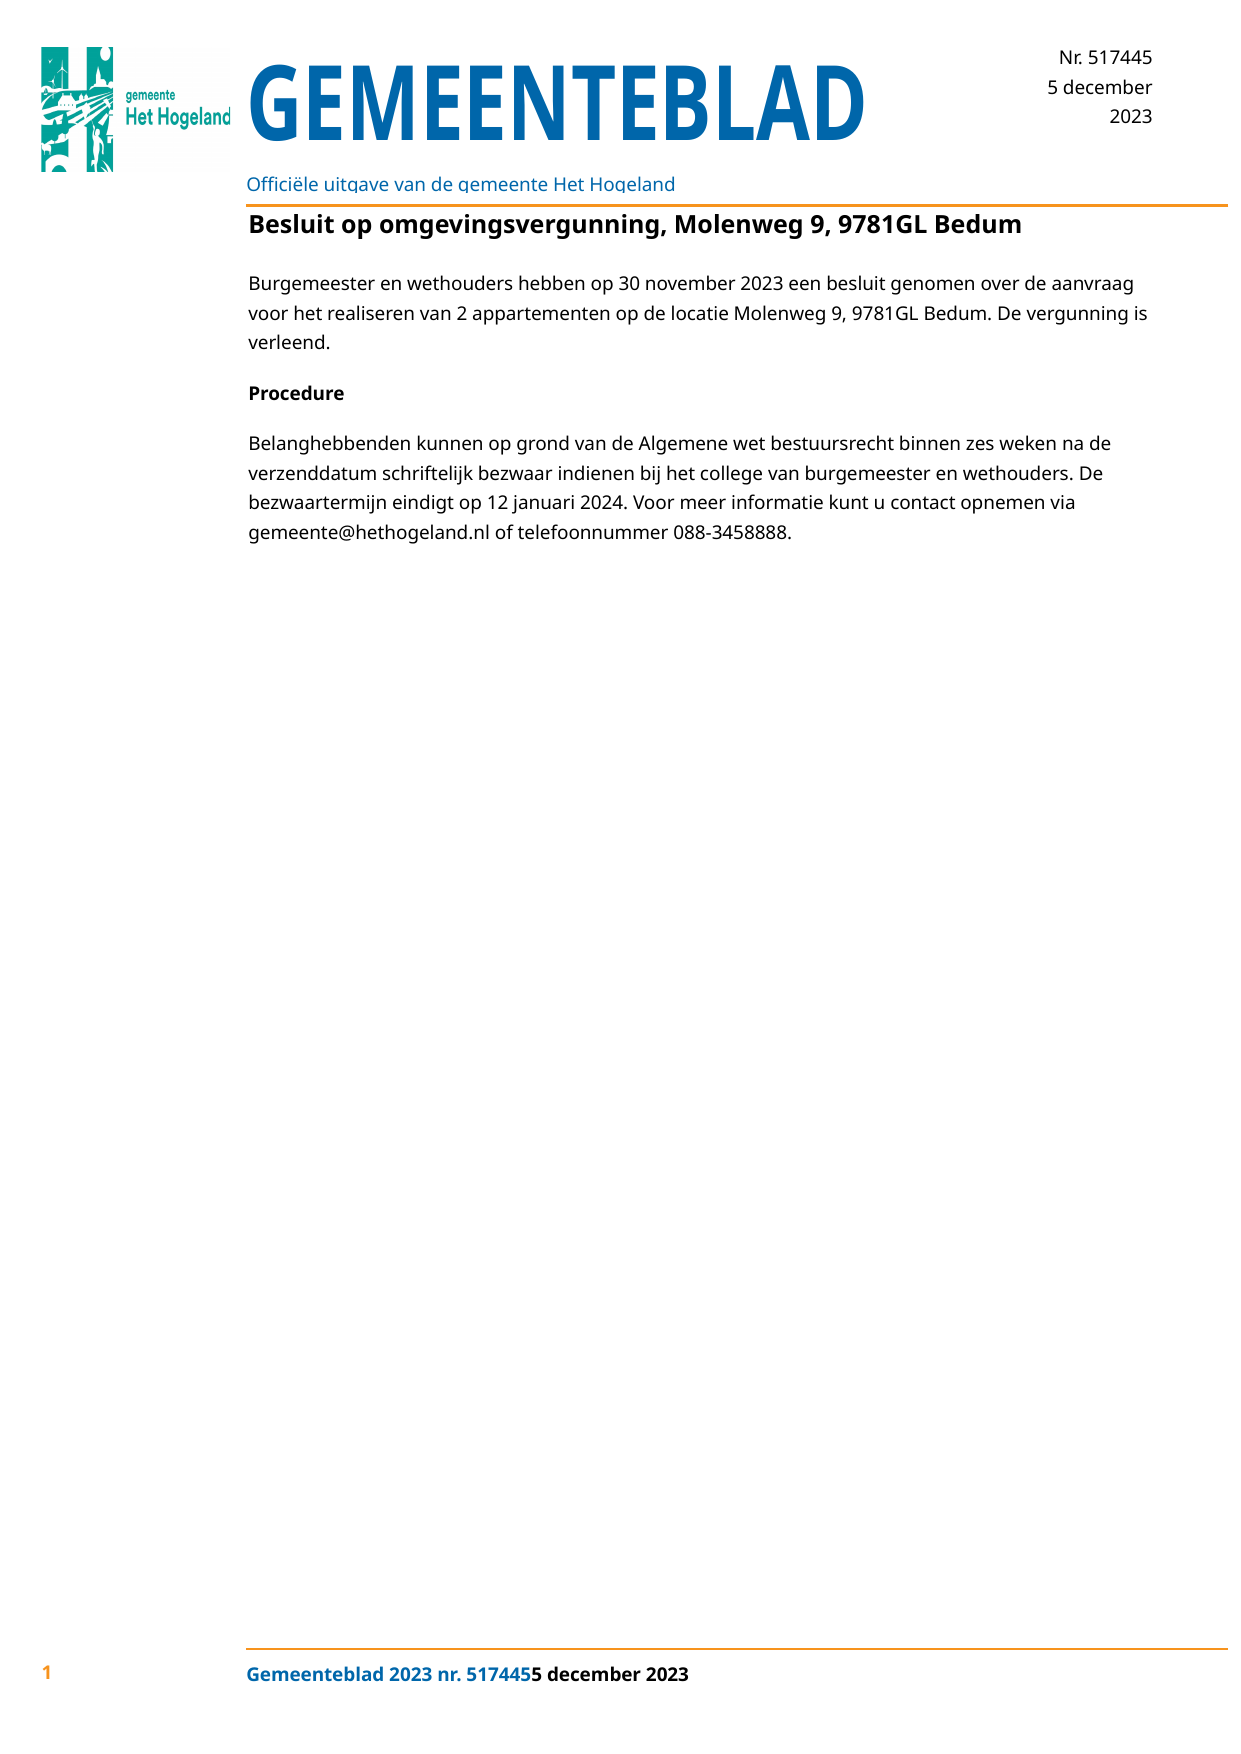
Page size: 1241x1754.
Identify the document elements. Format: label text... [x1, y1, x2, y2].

text Procedure [248, 380, 1152, 406]
text Belanghebbenden kunnen op grond van de Algemene wet bestuursrecht binnen zes weken na de verzenddatum schriftelijk bezwaar indienen bij het college van burgemeester en wethouders. De bezwaartermijn eindigt op 12 januari 2024. Voor meer informatie kunt u contact opnemen via gemeente@hethogeland.nl of telefoonnummer 088-3458888. [248, 430, 1152, 545]
text Burgemeester en wethouders hebben op 30 november 2023 een besluit genomen over de aanvraag voor het realiseren van 2 appartementen op de locatie Molenweg 9, 9781GL Bedum. De vergunning is verleend. [248, 270, 1152, 355]
picture [41, 47, 231, 172]
text Besluit op omgevingsvergunning, Molenweg 9, 9781GL Bedum [248, 207, 1152, 241]
